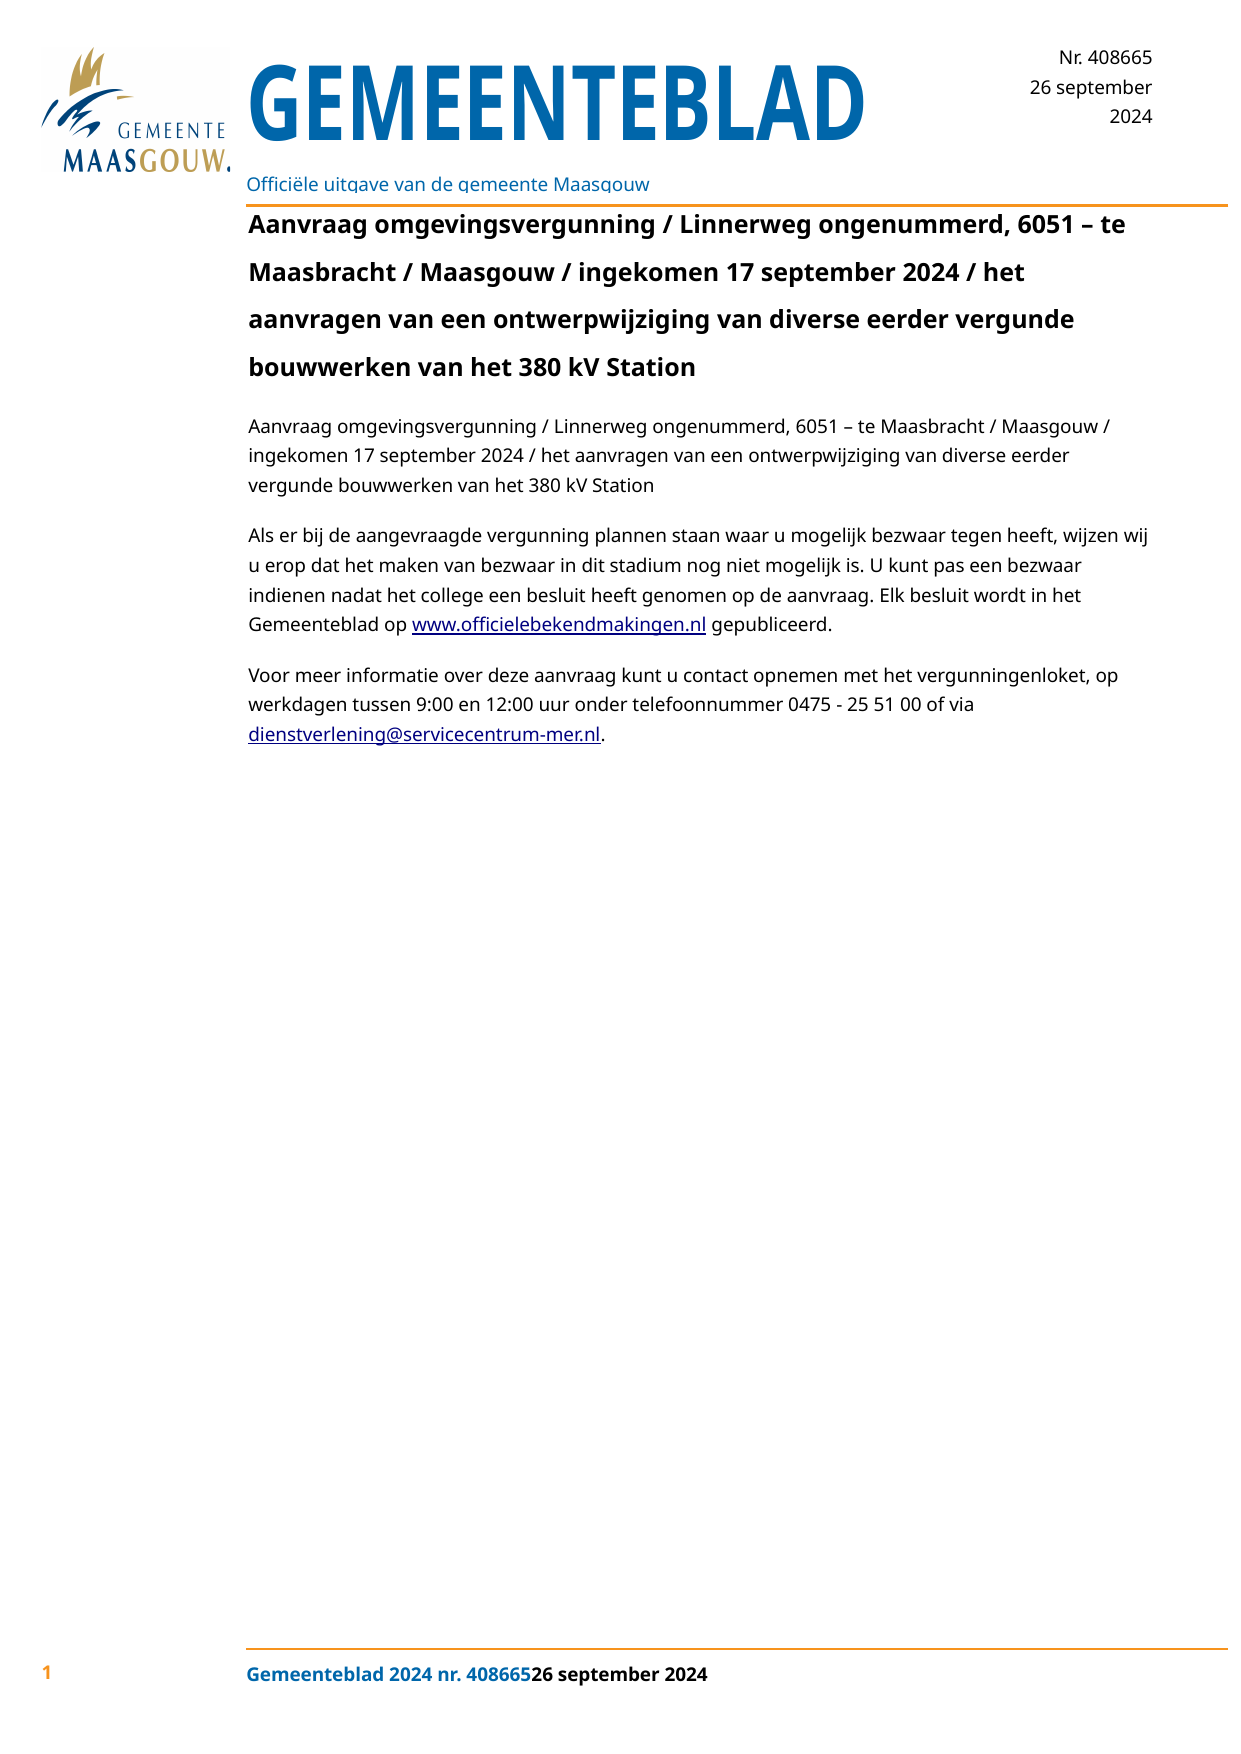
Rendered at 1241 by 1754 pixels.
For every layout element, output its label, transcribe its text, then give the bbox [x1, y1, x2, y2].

text Als er bij de aangevraagde vergunning plannen staan waar u mogelijk bezwaar tegen heeft, wijzen wij u erop dat het maken van bezwaar in dit stadium nog niet mogelijk is. U kunt pas een bezwaar indienen nadat het college een besluit heeft genomen op de aanvraag. Elk besluit wordt in het Gemeenteblad op www.officielebekendmakingen.nl gepubliceerd. [248, 523, 1152, 637]
picture [41, 47, 231, 172]
text Voor meer informatie over deze aanvraag kunt u contact opnemen met het vergunningenloket, op werkdagen tussen 9:00 en 12:00 uur onder telefoonnummer 0475 - 25 51 00 of via dienstverlening@servicecentrum-mer.nl. [248, 662, 1152, 747]
text Aanvraag omgevingsvergunning / Linnerweg ongenummerd, 6051 – te Maasbracht / Maasgouw / ingekomen 17 september 2024 / het aanvragen van een ontwerpwijziging van diverse eerder vergunde bouwwerken van het 380 kV Station [248, 413, 1152, 498]
text Aanvraag omgevingsvergunning / Linnerweg ongenummerd, 6051 – te Maasbracht / Maasgouw / ingekomen 17 september 2024 / het aanvragen van een ontwerpwijziging van diverse eerder vergunde bouwwerken van het 380 kV Station [248, 207, 1152, 384]
